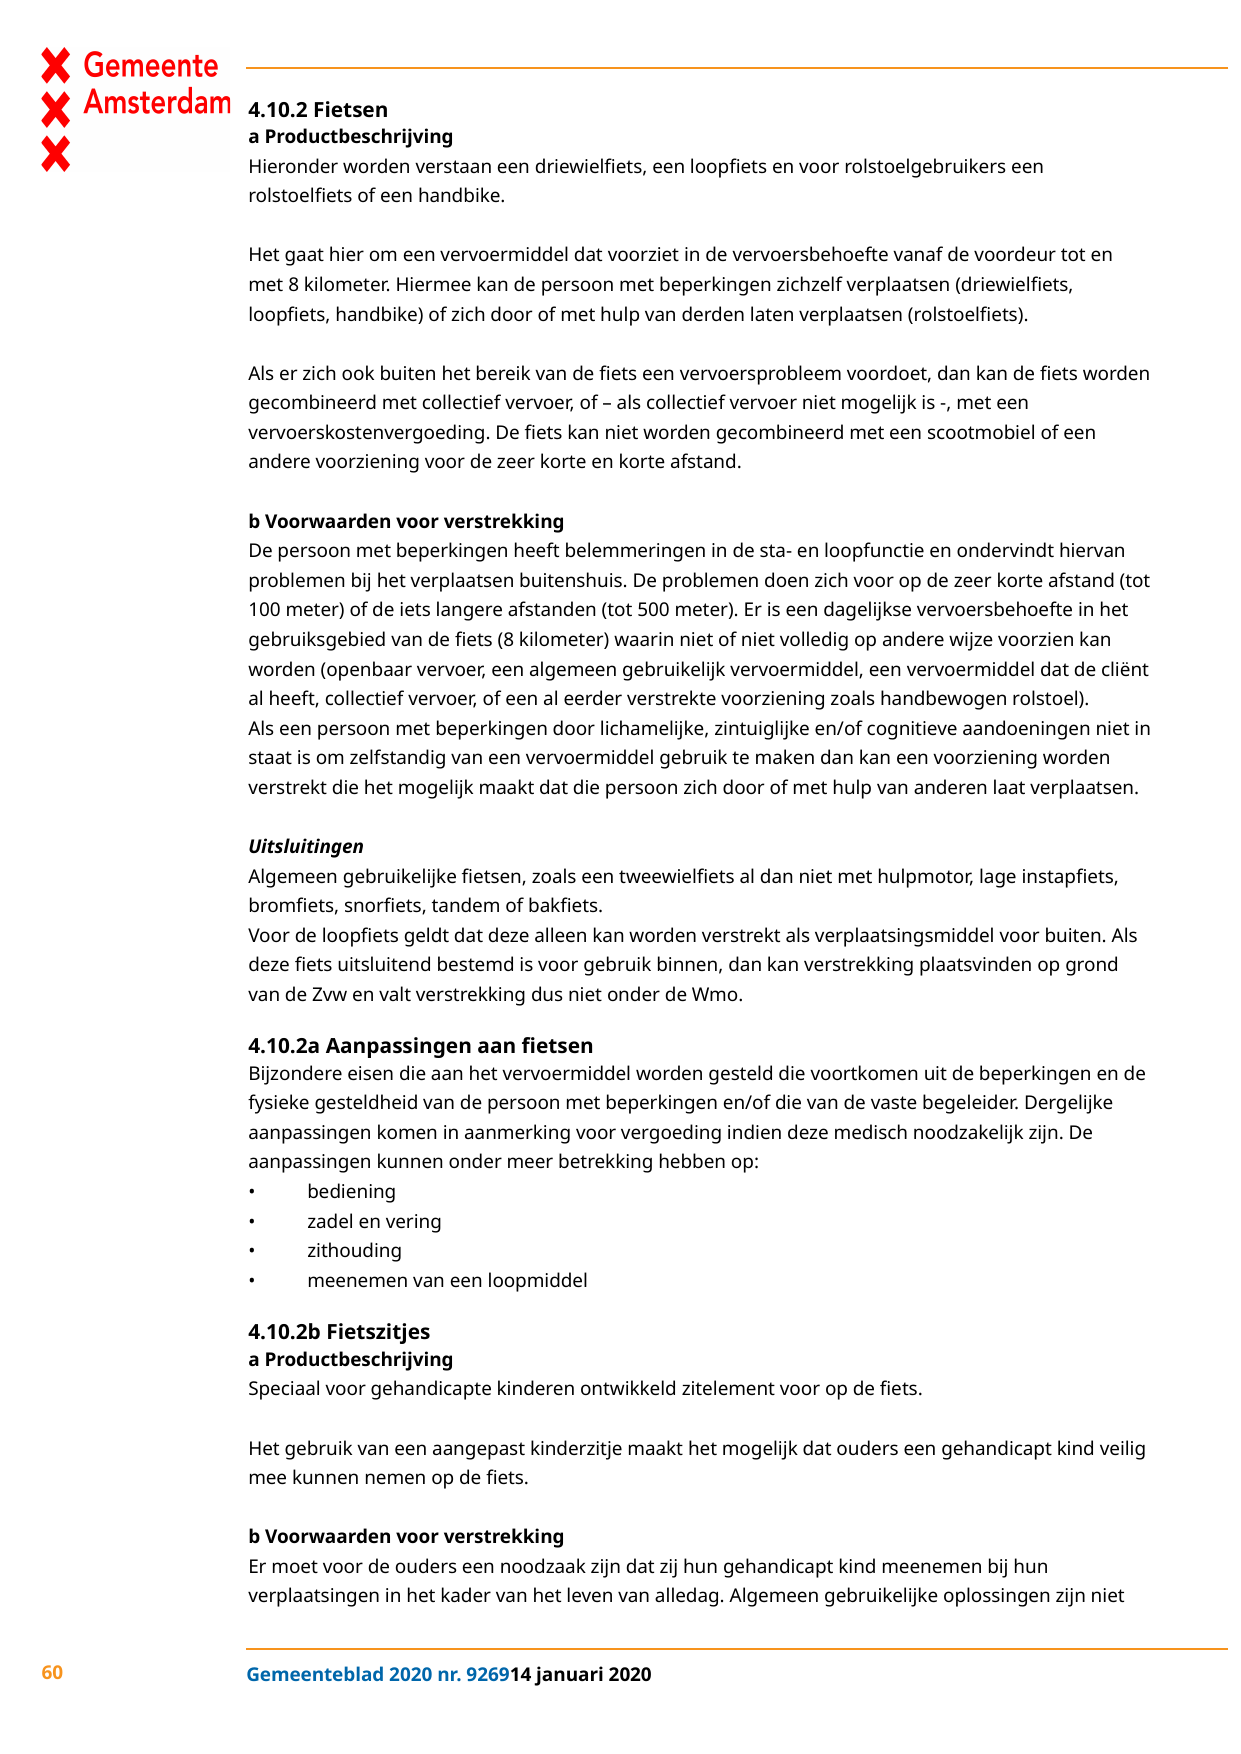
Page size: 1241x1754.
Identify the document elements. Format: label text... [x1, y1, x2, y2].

picture [41, 47, 231, 172]
text Er moet voor de ouders een noodzaak zijn dat zij hun gehandicapt kind meenemen bij hun verplaatsingen in het kader van het leven van alledag. Algemeen gebruikelijke oplossingen zijn niet [248, 1553, 1152, 1608]
text Het gebruik van een aangepast kinderzitje maakt het mogelijk dat ouders een gehandicapt kind veilig mee kunnen nemen op de fiets. [248, 1435, 1152, 1490]
text Algemeen gebruikelijke fietsen, zoals een tweewielfiets al dan niet met hulpmotor, lage instapfiets, bromfiets, snorfiets, tandem of bakfiets. [248, 863, 1152, 918]
text Hieronder worden verstaan een driewielfiets, een loopfiets en voor rolstoelgebruikers een rolstoelfiets of een handbike. [248, 153, 1152, 208]
text Als een persoon met beperkingen door lichamelijke, zintuiglijke en/of cognitieve aandoeningen niet in staat is om zelfstandig van een vervoermiddel gebruik te maken dan kan een voorziening worden verstrekt die het mogelijk maakt dat die persoon zich door of met hulp van anderen laat verplaatsen. [248, 715, 1152, 800]
list zadel en vering [248, 1208, 1152, 1234]
text Bijzondere eisen die aan het vervoermiddel worden gesteld die voortkomen uit de beperkingen en de fysieke gesteldheid van de persoon met beperkingen en/of die van de vaste begeleider. Dergelijke aanpassingen komen in aanmerking voor vergoeding indien deze medisch noodzakelijk zijn. De aanpassingen kunnen onder meer betrekking hebben op: [248, 1060, 1152, 1174]
text 4.10.2b Fietszitjes [248, 1317, 1152, 1346]
text Het gaat hier om een vervoermiddel dat voorziet in de vervoersbehoefte vanaf de voordeur tot en met 8 kilometer. Hiermee kan de persoon met beperkingen zichzelf verplaatsen (driewielfiets, loopfiets, handbike) of zich door of met hulp van derden laten verplaatsen (rolstoelfiets). [248, 242, 1152, 326]
text 4.10.2 Fietsen [248, 95, 1152, 123]
text Voor de loopfiets geldt dat deze alleen kan worden verstrekt als verplaatsingsmiddel voor buiten. Als deze fiets uitsluitend bestemd is voor gebruik binnen, dan kan verstrekking plaatsvinden op grond van de Zvw en valt verstrekking dus niet onder de Wmo. [248, 922, 1152, 1007]
text Als er zich ook buiten het bereik van de fiets een vervoersprobleem voordoet, dan kan de fiets worden gecombineerd met collectief vervoer, of – als collectief vervoer niet mogelijk is -, met een vervoerskostenvergoeding. De fiets kan niet worden gecombineerd met een scootmobiel of een andere voorziening voor de zeer korte en korte afstand. [248, 360, 1152, 474]
list meenemen van een loopmiddel [248, 1267, 1152, 1293]
text Speciaal voor gehandicapte kinderen ontwikkeld zitelement voor op de fiets. [248, 1376, 1152, 1401]
text b Voorwaarden voor verstrekking [248, 1523, 1152, 1549]
list zithouding [248, 1237, 1152, 1263]
text 4.10.2a Aanpassingen aan fietsen [248, 1032, 1152, 1060]
text De persoon met beperkingen heeft belemmeringen in de sta- en loopfunctie en ondervindt hiervan problemen bij het verplaatsen buitenshuis. De problemen doen zich voor op de zeer korte afstand (tot 100 meter) of de iets langere afstanden (tot 500 meter). Er is een dagelijkse vervoersbehoefte in het gebruiksgebied van de fiets (8 kilometer) waarin niet of niet volledig op andere wijze voorzien kan worden (openbaar vervoer, een algemeen gebruikelijk vervoermiddel, een vervoermiddel dat de cliënt al heeft, collectief vervoer, of een al eerder verstrekte voorziening zoals handbewogen rolstoel). [248, 537, 1152, 711]
text Uitsluitingen [248, 833, 1152, 859]
text b Voorwaarden voor verstrekking [248, 508, 1152, 533]
list bediening [248, 1178, 1152, 1204]
text a Productbeschrijving [248, 123, 1152, 149]
text a Productbeschrijving [248, 1346, 1152, 1372]
